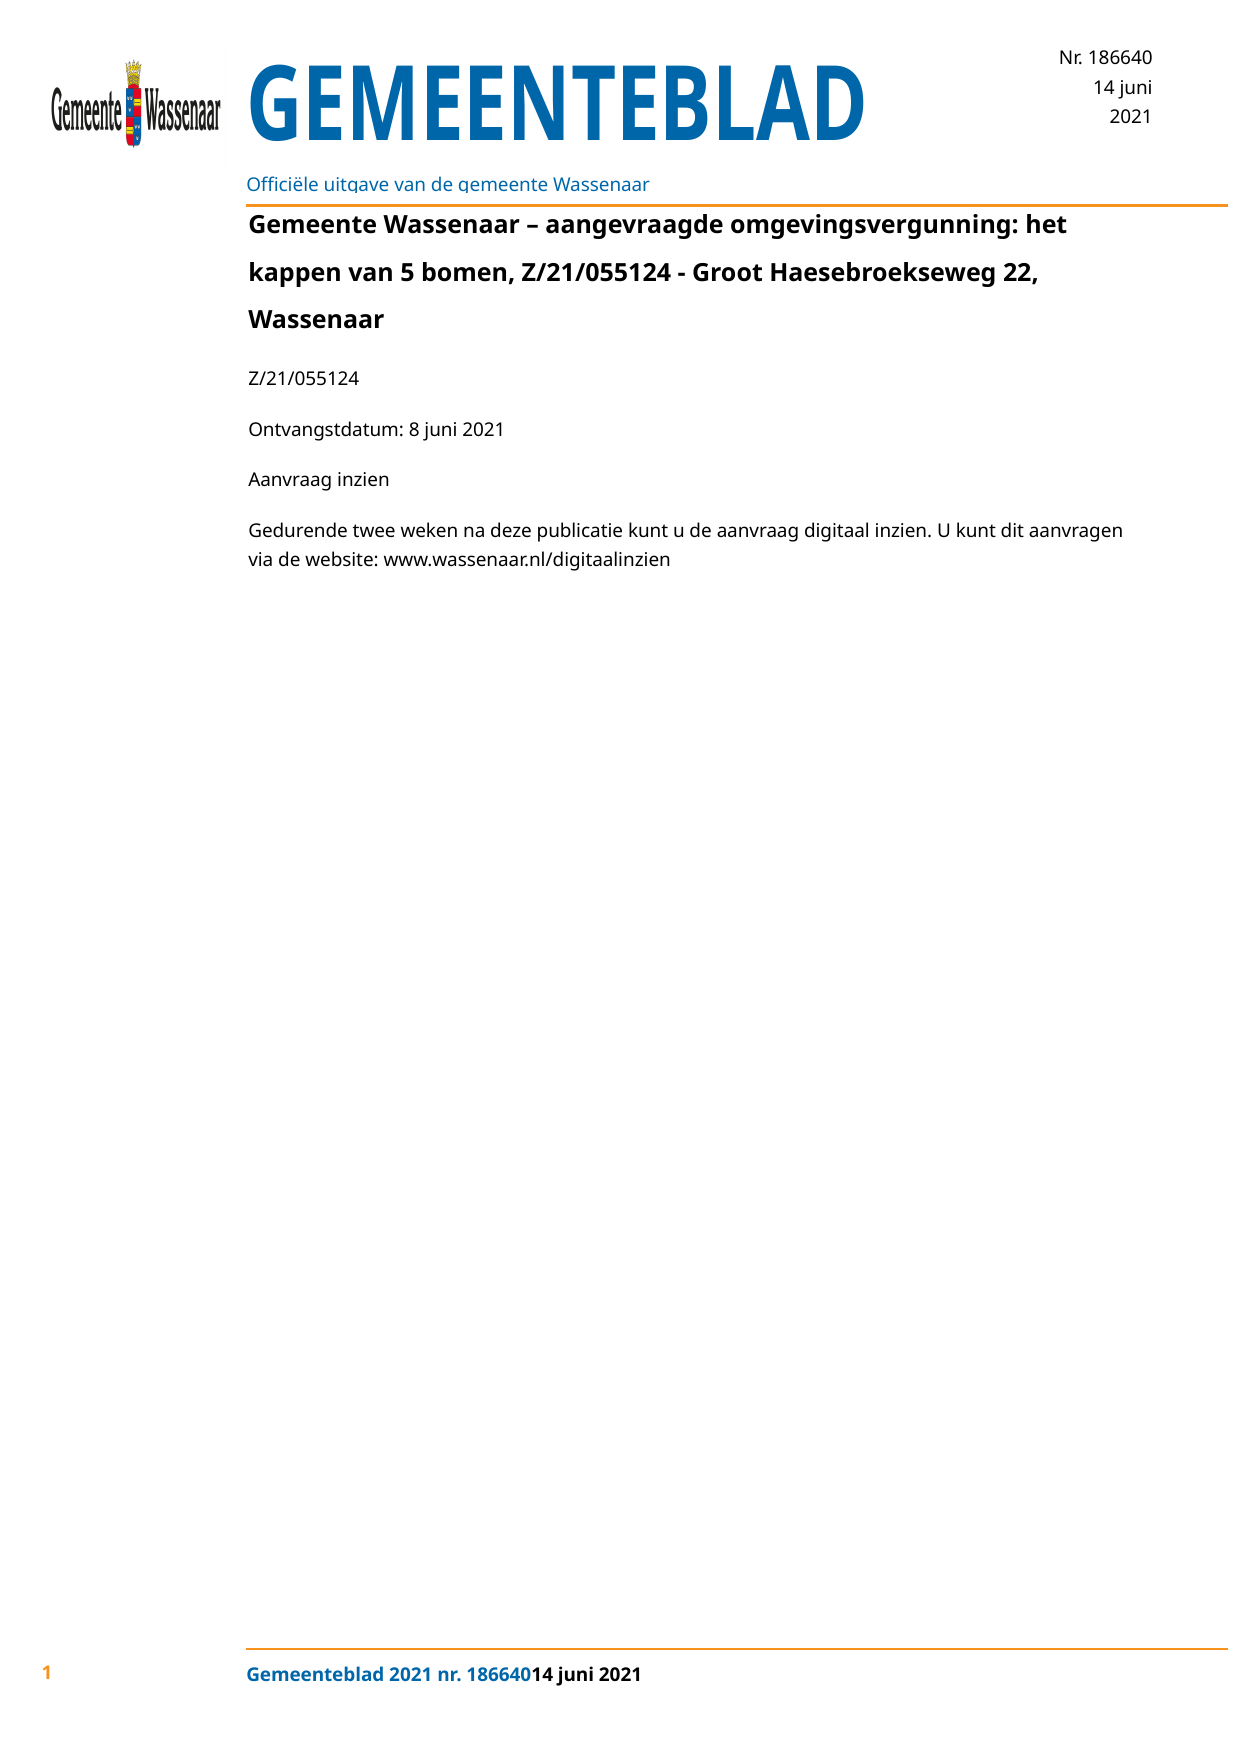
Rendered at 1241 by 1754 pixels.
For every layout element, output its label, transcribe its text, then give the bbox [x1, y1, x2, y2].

picture [41, 47, 231, 172]
text Aanvraag inzien [248, 466, 1152, 492]
text Gemeente Wassenaar – aangevraagde omgevingsvergunning: het kappen van 5 bomen, Z/21/055124 - Groot Haesebroekseweg 22, Wassenaar [248, 207, 1152, 336]
text Z/21/055124 [248, 366, 1152, 391]
text Ontvangstdatum: 8 juni 2021 [248, 416, 1152, 442]
text Gedurende twee weken na deze publicatie kunt u de aanvraag digitaal inzien. U kunt dit aanvragen via de website: www.wassenaar.nl/digitaalinzien [248, 517, 1152, 572]
